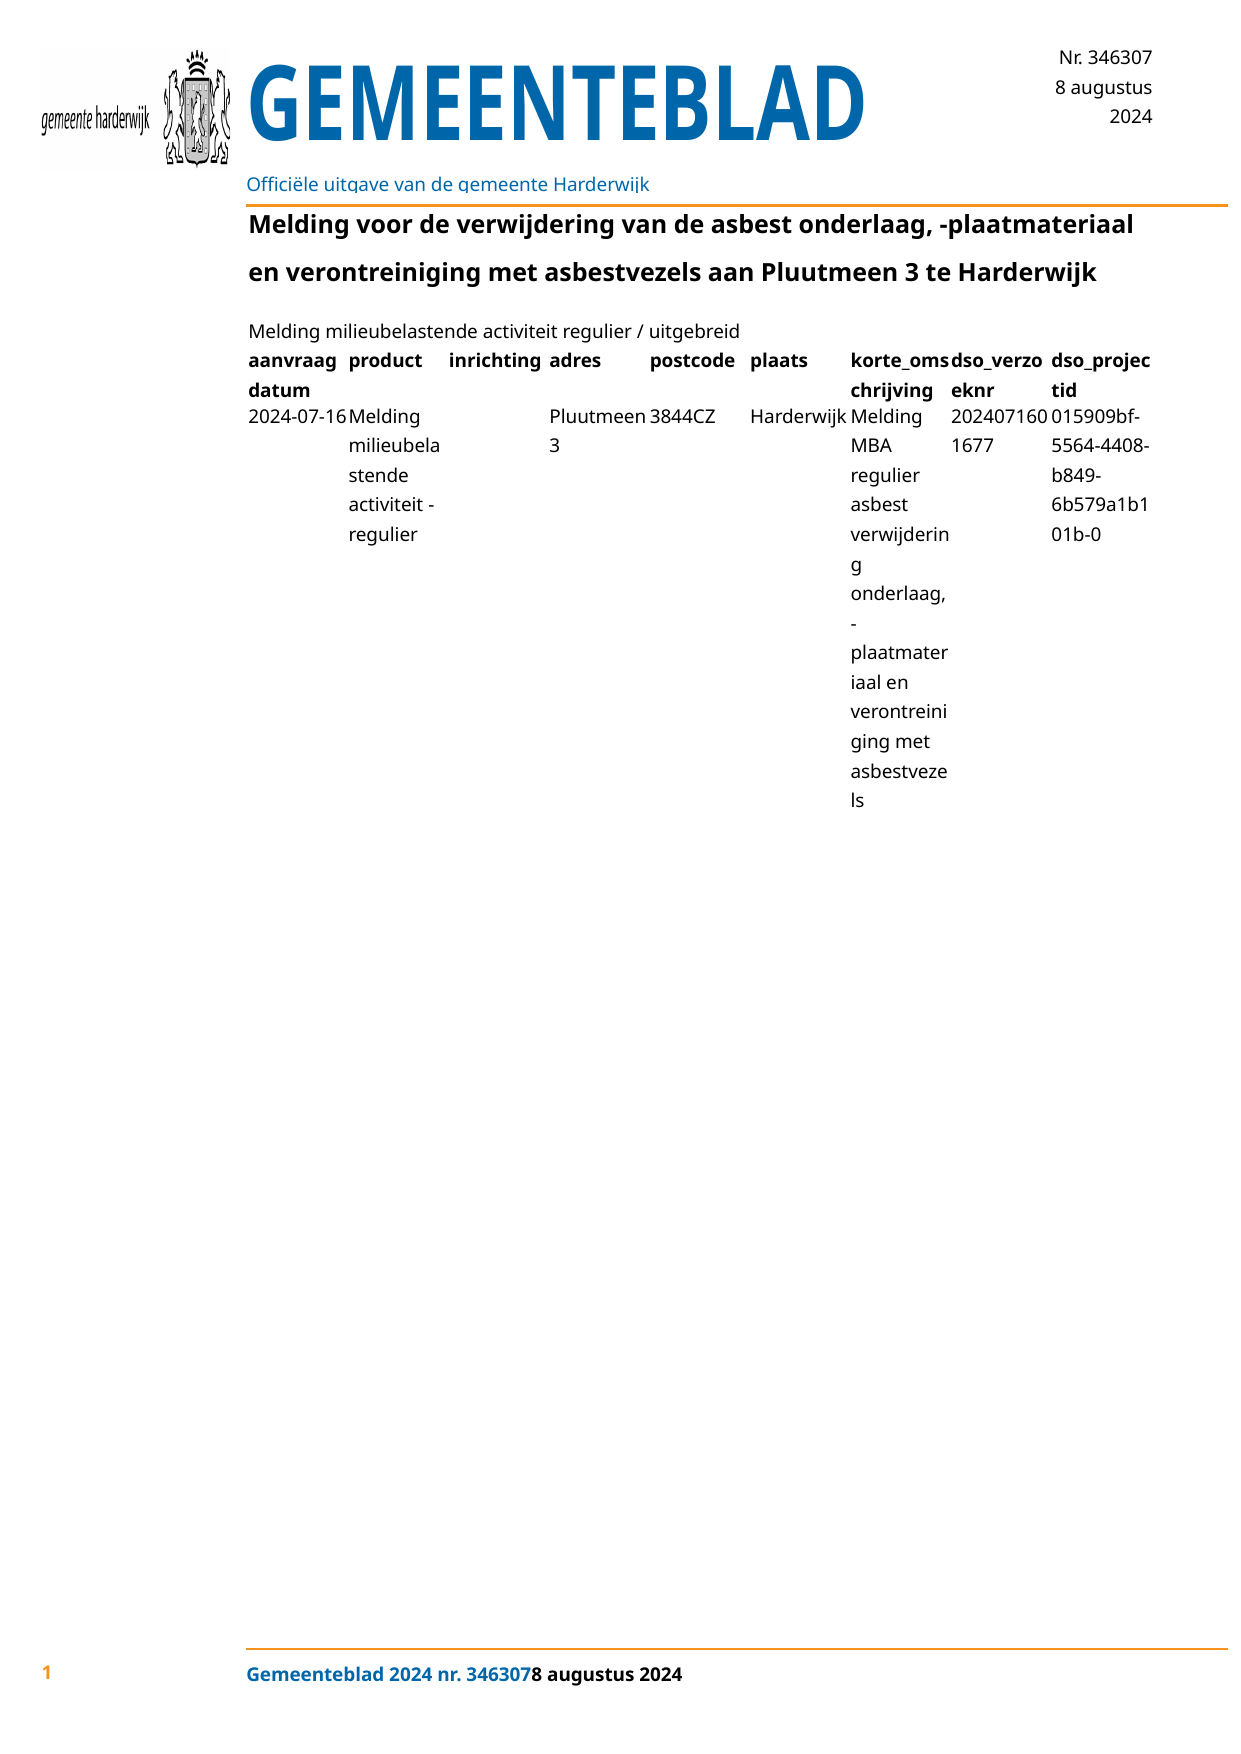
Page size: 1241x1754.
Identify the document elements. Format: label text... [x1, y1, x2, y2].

text Melding milieubelastende activiteit regulier / uitgebreid [248, 318, 1152, 344]
table_header plaats [750, 348, 850, 403]
table_cell 015909bf-5564-4408-b849-6b579a1b101b-0 [1051, 403, 1152, 813]
table_header dso_projectid [1051, 348, 1152, 403]
table_cell Melding milieubelastende activiteit - regulier [348, 403, 449, 813]
table_header inrichting [449, 348, 549, 403]
table_cell Harderwijk [750, 403, 850, 813]
table_cell Pluutmeen 3 [549, 403, 649, 813]
table_cell Melding MBA regulier asbest verwijdering onderlaag, -plaatmateriaal en verontreiniging met asbestvezels [850, 403, 951, 813]
table_cell 3844CZ [650, 403, 750, 813]
table_cell [449, 403, 549, 813]
table_header dso_verzoeknr [951, 348, 1051, 403]
table_header adres [549, 348, 649, 403]
text Melding voor de verwijdering van de asbest onderlaag, -plaatmateriaal en verontreiniging met asbestvezels aan Pluutmeen 3 te Harderwijk [248, 207, 1152, 288]
table_header product [348, 348, 449, 403]
table_header korte_omschrijving [850, 348, 951, 403]
picture [41, 47, 231, 172]
table_cell 2024071601677 [951, 403, 1051, 813]
table_cell 2024-07-16 [248, 403, 348, 813]
table_header aanvraagdatum [248, 348, 348, 403]
table_header postcode [650, 348, 750, 403]
